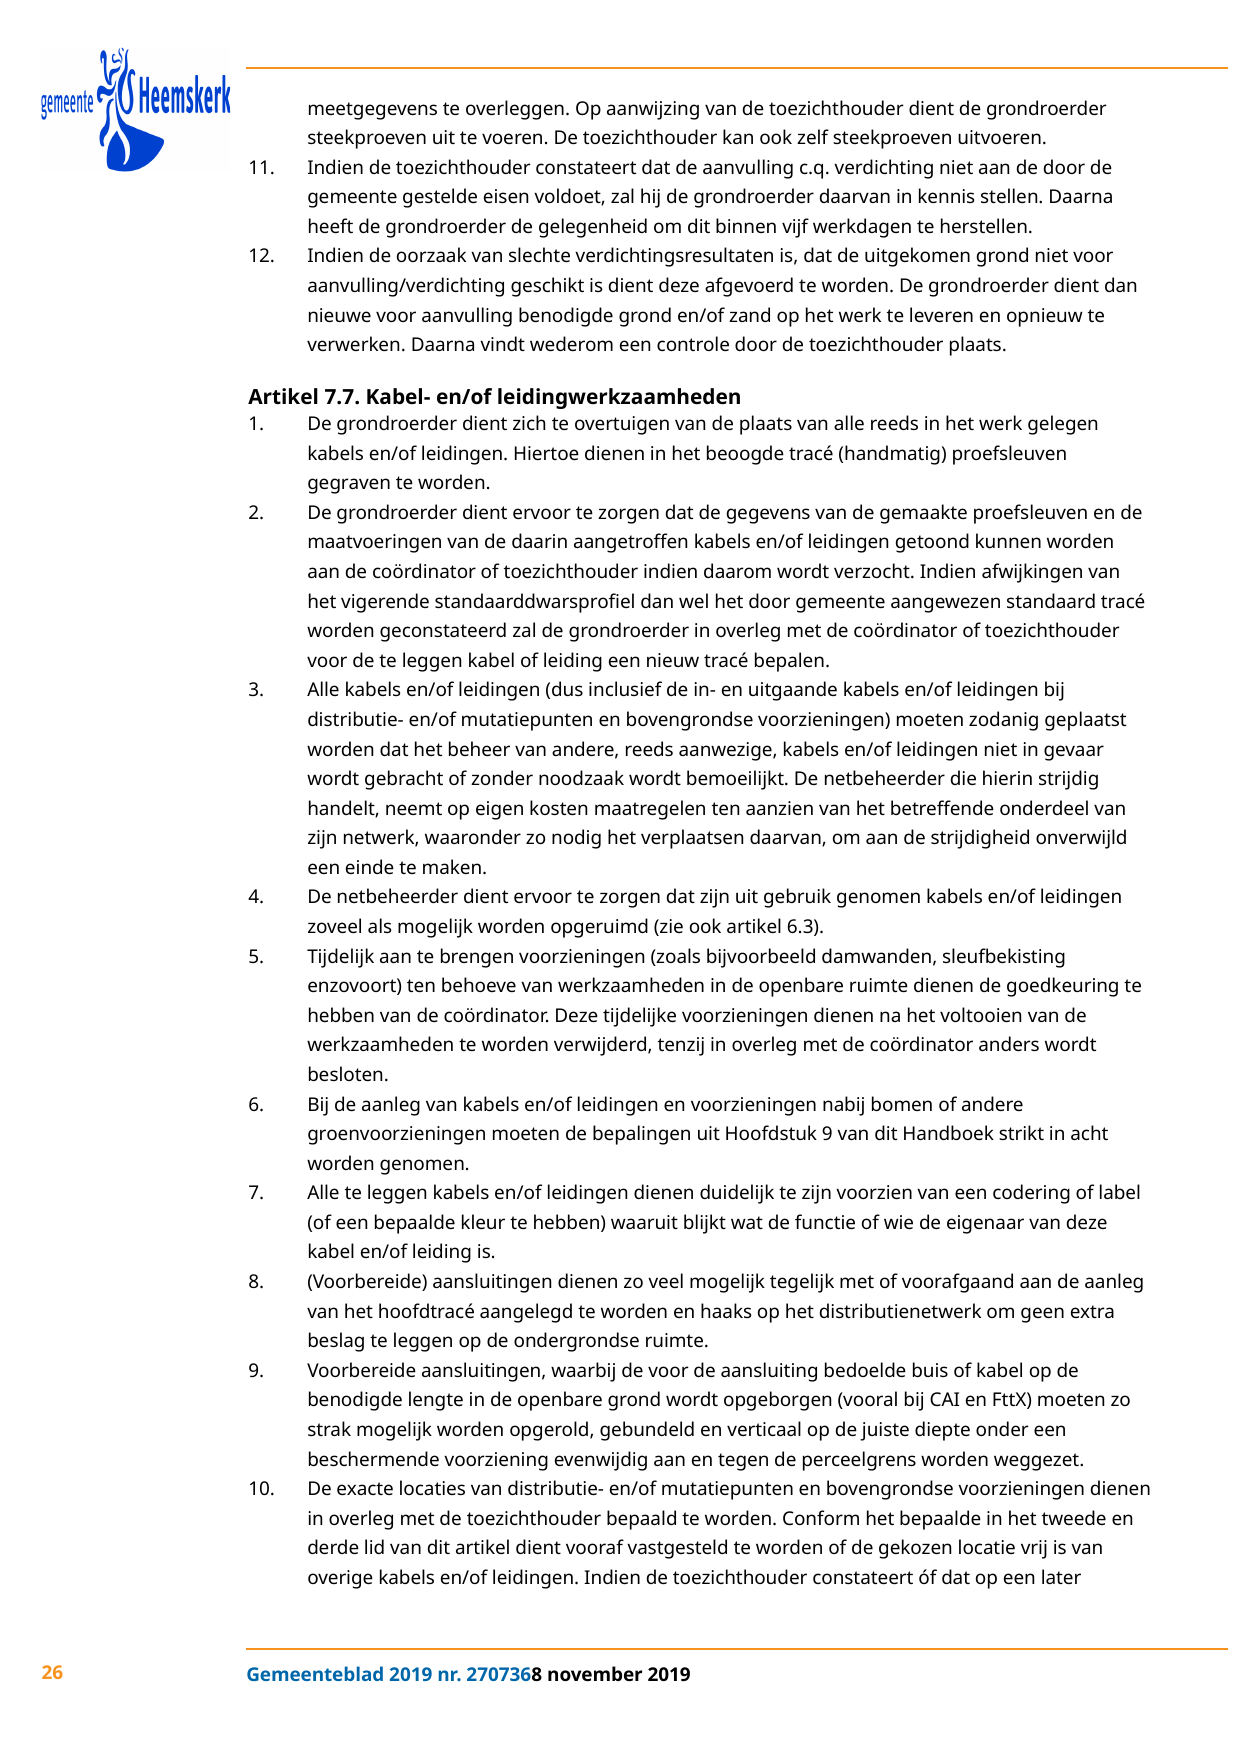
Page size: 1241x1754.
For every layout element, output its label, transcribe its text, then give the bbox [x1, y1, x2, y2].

list Alle te leggen kabels en/of leidingen dienen duidelijk te zijn voorzien van een codering of label (of een bepaalde kleur te hebben) waaruit blijkt wat de functie of wie de eigenaar van deze kabel en/of leiding is. [248, 1179, 1152, 1264]
list meetgegevens te overleggen. Op aanwijzing van de toezichthouder dient de grondroerder steekproeven uit te voeren. De toezichthouder kan ook zelf steekproeven uitvoeren. [248, 95, 1152, 150]
list Indien de oorzaak van slechte verdichtingsresultaten is, dat de uitgekomen grond niet voor aanvulling/verdichting geschikt is dient deze afgevoerd te worden. De grondroerder dient dan nieuwe voor aanvulling benodigde grond en/of zand op het werk te leveren en opnieuw te verwerken. Daarna vindt wederom een controle door de toezichthouder plaats. [248, 243, 1152, 357]
list Alle kabels en/of leidingen (dus inclusief de in- en uitgaande kabels en/of leidingen bij distributie- en/of mutatiepunten en bovengrondse voorzieningen) moeten zodanig geplaatst worden dat het beheer van andere, reeds aanwezige, kabels en/of leidingen niet in gevaar wordt gebracht of zonder noodzaak wordt bemoeilijkt. De netbeheerder die hierin strijdig handelt, neemt op eigen kosten maatregelen ten aanzien van het betreffende onderdeel van zijn netwerk, waaronder zo nodig het verplaatsen daarvan, om aan de strijdigheid onverwijld een einde te maken. [248, 677, 1152, 880]
list De netbeheerder dient ervoor te zorgen dat zijn uit gebruik genomen kabels en/of leidingen zoveel als mogelijk worden opgeruimd (zie ook artikel 6.3). [248, 884, 1152, 939]
list De grondroerder dient zich te overtuigen van de plaats van alle reeds in het werk gelegen kabels en/of leidingen. Hiertoe dienen in het beoogde tracé (handmatig) proefsleuven gegraven te worden. [248, 410, 1152, 495]
list (Voorbereide) aansluitingen dienen zo veel mogelijk tegelijk met of voorafgaand aan de aanleg van het hoofdtracé aangelegd te worden en haaks op het distributienetwerk om geen extra beslag te leggen op de ondergrondse ruimte. [248, 1268, 1152, 1353]
list De exacte locaties van distributie- en/of mutatiepunten en bovengrondse voorzieningen dienen in overleg met de toezichthouder bepaald te worden. Conform het bepaalde in het tweede en derde lid van dit artikel dient vooraf vastgesteld te worden of de gekozen locatie vrij is van overige kabels en/of leidingen. Indien de toezichthouder constateert óf dat op een later [248, 1475, 1152, 1590]
list Indien de toezichthouder constateert dat de aanvulling c.q. verdichting niet aan de door de gemeente gestelde eisen voldoet, zal hij de grondroerder daarvan in kennis stellen. Daarna heeft de grondroerder de gelegenheid om dit binnen vijf werkdagen te herstellen. [248, 154, 1152, 239]
list Voorbereide aansluitingen, waarbij de voor de aansluiting bedoelde buis of kabel op de benodigde lengte in de openbare grond wordt opgeborgen (vooral bij CAI en FttX) moeten zo strak mogelijk worden opgerold, gebundeld en verticaal op de juiste diepte onder een beschermende voorziening evenwijdig aan en tegen de perceelgrens worden weggezet. [248, 1357, 1152, 1471]
list Tijdelijk aan te brengen voorzieningen (zoals bijvoorbeeld damwanden, sleufbekisting enzovoort) ten behoeve van werkzaamheden in de openbare ruimte dienen de goedkeuring te hebben van de coördinator. Deze tijdelijke voorzieningen dienen na het voltooien van de werkzaamheden te worden verwijderd, tenzij in overleg met de coördinator anders wordt besloten. [248, 943, 1152, 1087]
list De grondroerder dient ervoor te zorgen dat de gegevens van de gemaakte proefsleuven en de maatvoeringen van de daarin aangetroffen kabels en/of leidingen getoond kunnen worden aan de coördinator of toezichthouder indien daarom wordt verzocht. Indien afwijkingen van het vigerende standaarddwarsprofiel dan wel het door gemeente aangewezen standaard tracé worden geconstateerd zal de grondroerder in overleg met de coördinator of toezichthouder voor de te leggen kabel of leiding een nieuw tracé bepalen. [248, 499, 1152, 673]
picture [41, 47, 231, 172]
list Bij de aanleg van kabels en/of leidingen en voorzieningen nabij bomen of andere groenvoorzieningen moeten de bepalingen uit Hoofdstuk 9 van dit Handboek strikt in acht worden genomen. [248, 1091, 1152, 1176]
text Artikel 7.7. Kabel- en/of leidingwerkzaamheden [248, 382, 1152, 410]
